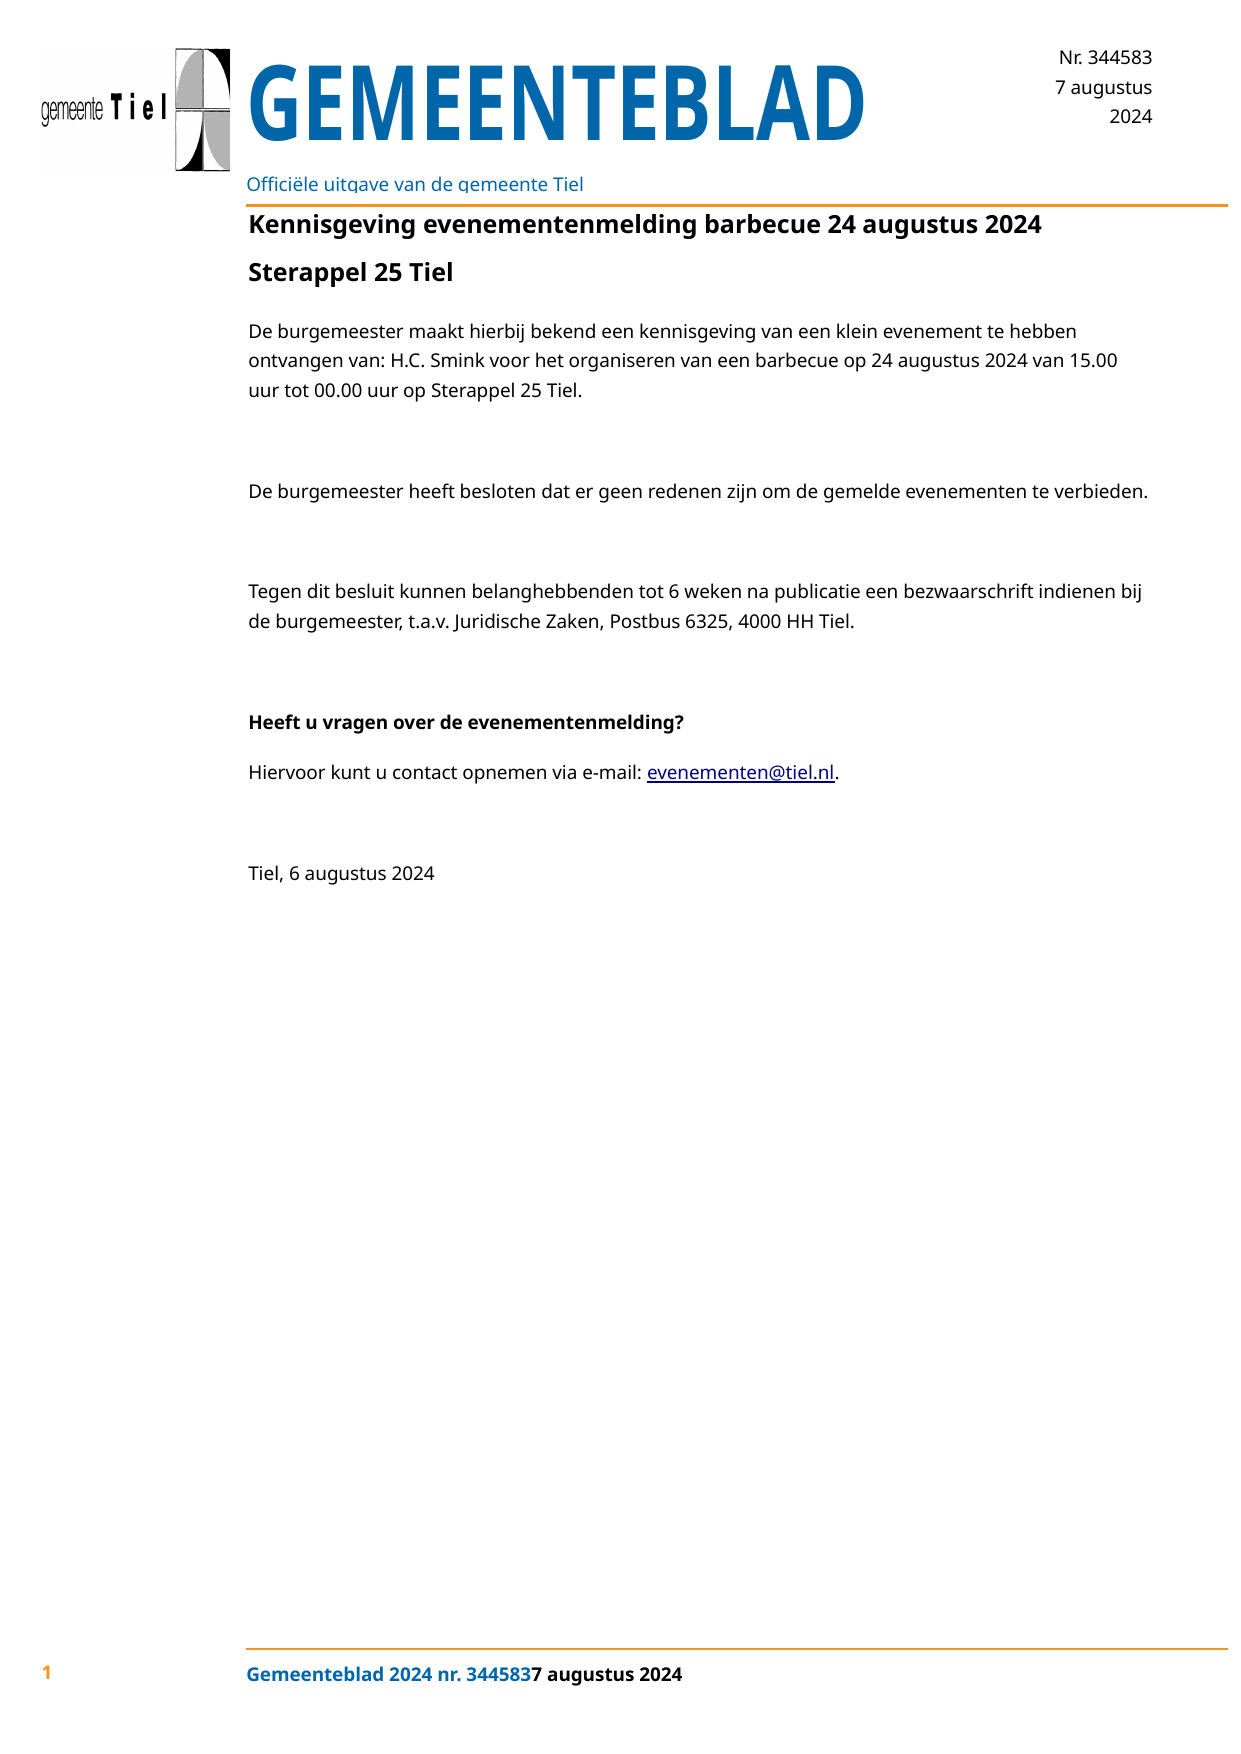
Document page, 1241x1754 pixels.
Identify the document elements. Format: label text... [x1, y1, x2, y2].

text De burgemeester maakt hierbij bekend een kennisgeving van een klein evenement te hebben ontvangen van: H.C. Smink voor het organiseren van een barbecue op 24 augustus 2024 van 15.00 uur tot 00.00 uur op Sterappel 25 Tiel. [248, 318, 1152, 403]
text Heeft u vragen over de evenementenmelding? [248, 709, 1152, 735]
text Kennisgeving evenementenmelding barbecue 24 augustus 2024 Sterappel 25 Tiel [248, 207, 1152, 288]
text Tiel, 6 augustus 2024 [248, 860, 1152, 886]
text Tegen dit besluit kunnen belanghebbenden tot 6 weken na publicatie een bezwaarschrift indienen bij de burgemeester, t.a.v. Juridische Zaken, Postbus 6325, 4000 HH Tiel. [248, 579, 1152, 634]
text Hiervoor kunt u contact opnemen via e-mail: evenementen@tiel.nl. [248, 759, 1152, 785]
text De burgemeester heeft besloten dat er geen redenen zijn om de gemelde evenementen te verbieden. [248, 478, 1152, 504]
picture [41, 47, 231, 172]
